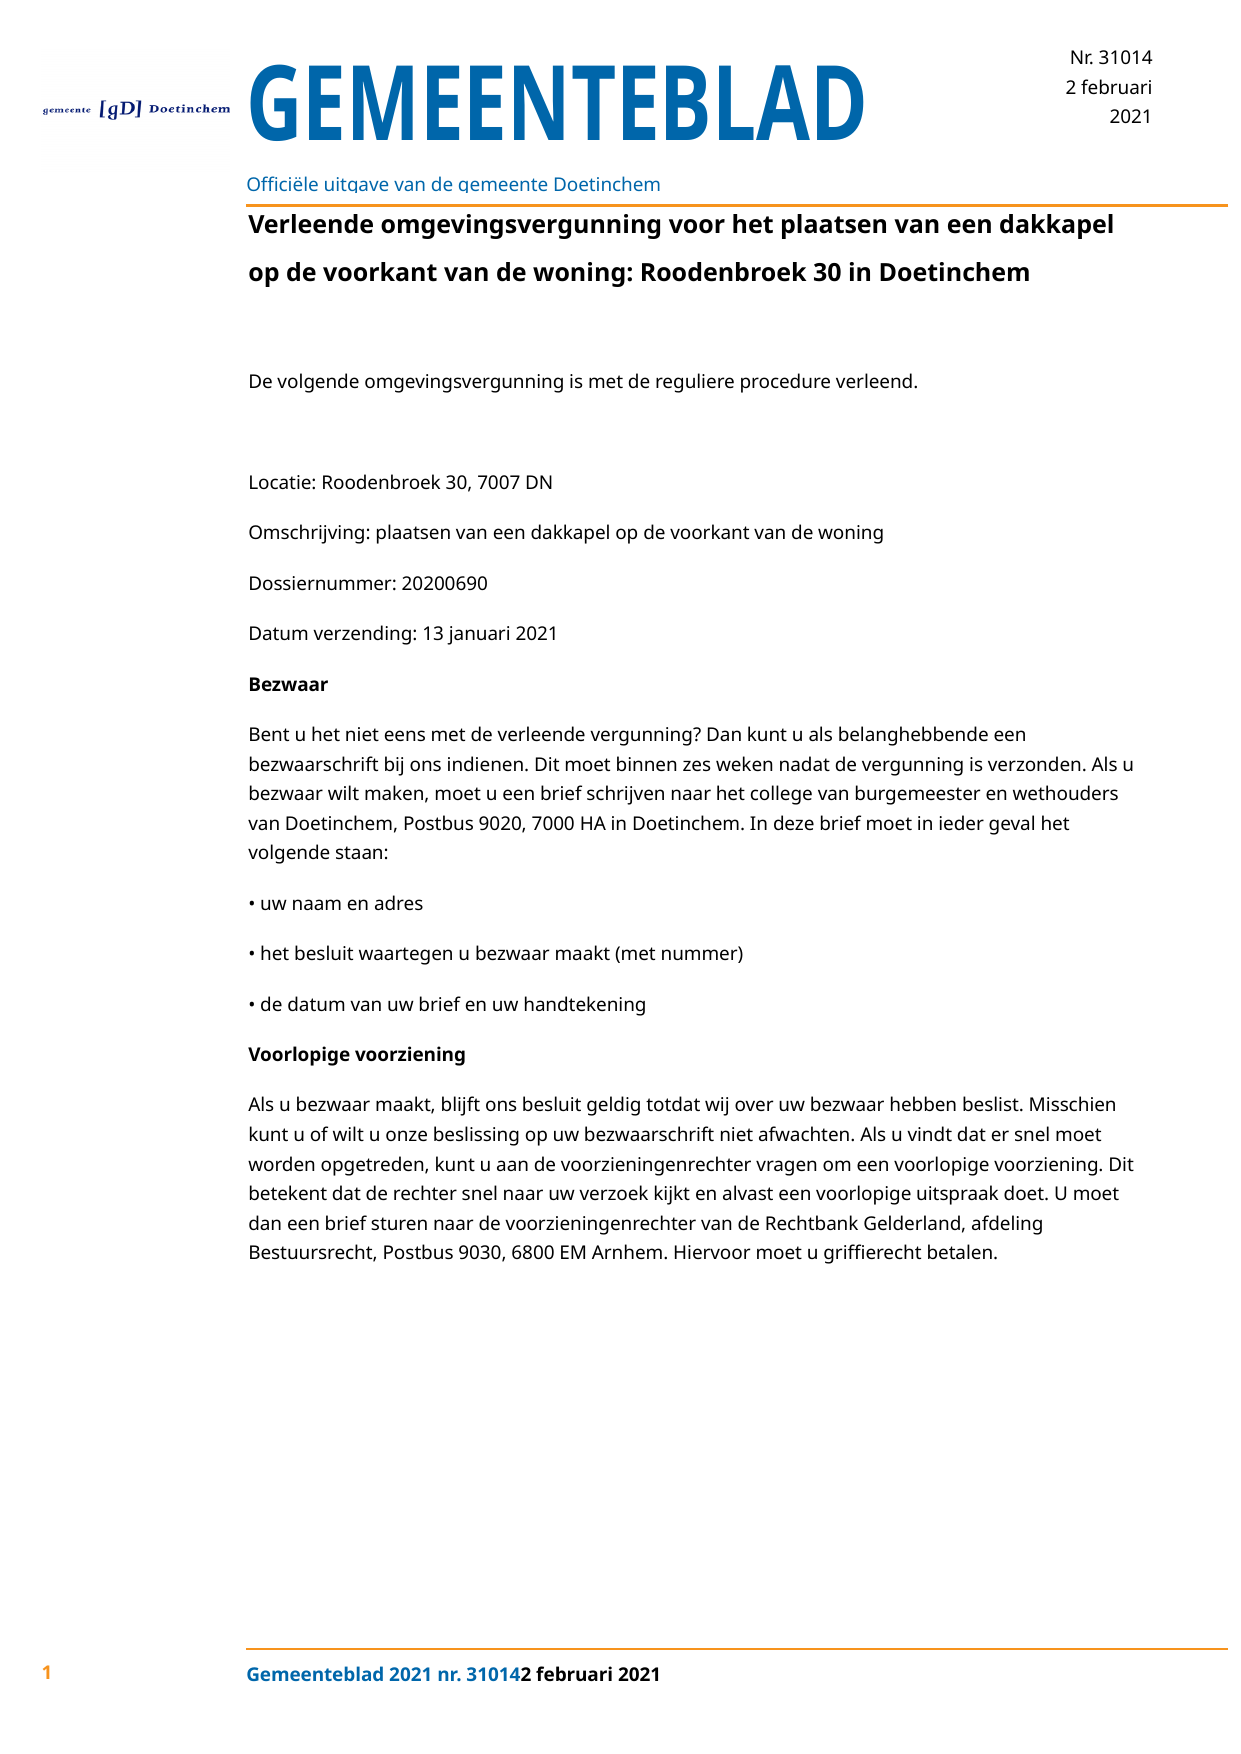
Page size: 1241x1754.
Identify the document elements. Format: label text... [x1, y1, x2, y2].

text Als u bezwaar maakt, blijft ons besluit geldig totdat wij over uw bezwaar hebben beslist. Misschien kunt u of wilt u onze beslissing op uw bezwaarschrift niet afwachten. Als u vindt dat er snel moet worden opgetreden, kunt u aan de voorzieningenrechter vragen om een voorlopige voorziening. Dit betekent dat de rechter snel naar uw verzoek kijkt en alvast een voorlopige uitspraak doet. U moet dan een brief sturen naar de voorzieningenrechter van de Rechtbank Gelderland, afdeling Bestuursrecht, Postbus 9030, 6800 EM Arnhem. Hiervoor moet u griffierecht betalen. [248, 1092, 1152, 1265]
text • de datum van uw brief en uw handtekening [248, 991, 1152, 1017]
text Voorlopige voorziening [248, 1041, 1152, 1067]
text Datum verzending: 13 januari 2021 [248, 620, 1152, 646]
text Dossiernummer: 20200690 [248, 570, 1152, 596]
text De volgende omgevingsvergunning is met de reguliere procedure verleend. [248, 368, 1152, 394]
text • het besluit waartegen u bezwaar maakt (met nummer) [248, 940, 1152, 966]
text Bent u het niet eens met de verleende vergunning? Dan kunt u als belanghebbende een bezwaarschrift bij ons indienen. Dit moet binnen zes weken nadat de vergunning is verzonden. Als u bezwaar wilt maken, moet u een brief schrijven naar het college van burgemeester en wethouders van Doetinchem, Postbus 9020, 7000 HA in Doetinchem. In deze brief moet in ieder geval het volgende staan: [248, 721, 1152, 865]
text Locatie: Roodenbroek 30, 7007 DN [248, 469, 1152, 495]
text Verleende omgevingsvergunning voor het plaatsen van een dakkapel op de voorkant van de woning: Roodenbroek 30 in Doetinchem [248, 207, 1152, 288]
picture [41, 47, 231, 172]
text • uw naam en adres [248, 890, 1152, 916]
text Omschrijving: plaatsen van een dakkapel op de voorkant van de woning [248, 519, 1152, 545]
text Bezwaar [248, 671, 1152, 697]
